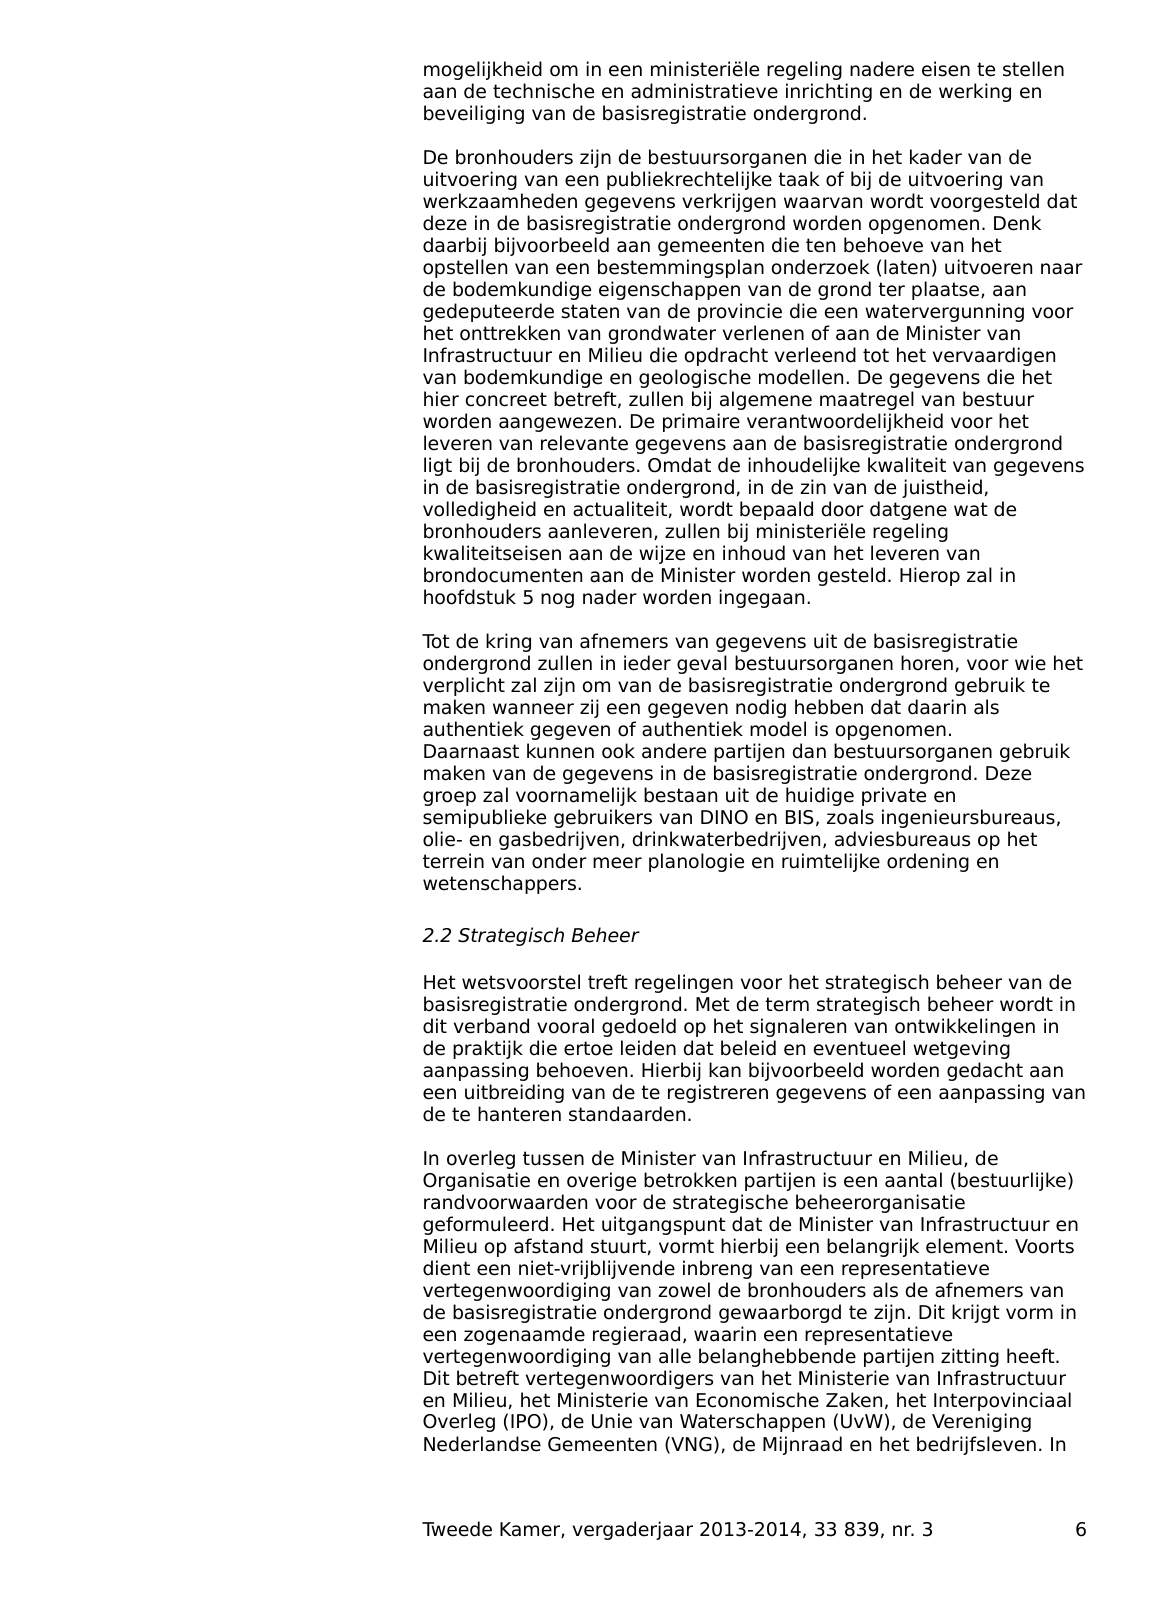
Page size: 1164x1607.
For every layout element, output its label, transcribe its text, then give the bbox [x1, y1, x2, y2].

text Daarnaast kunnen ook andere partijen dan bestuursorganen gebruik maken van de gegevens in de basisregistratie ondergrond. Deze groep zal voornamelijk bestaan uit de huidige private en semipublieke gebruikers van DINO en BIS, zoals ingenieursbureaus, olie- en gasbedrijven, drinkwaterbedrijven, adviesbureaus op het terrein van onder meer planologie en ruimtelijke ordening en wetenschappers. [422, 741, 1087, 895]
text Het wetsvoorstel treft regelingen voor het strategisch beheer van de basisregistratie ondergrond. Met de term strategisch beheer wordt in dit verband vooral gedoeld op het signaleren van ontwikkelingen in de praktijk die ertoe leiden dat beleid en eventueel wetgeving aanpassing behoeven. Hierbij kan bijvoorbeeld worden gedacht aan een uitbreiding van de te registreren gegevens of een aanpassing van de te hanteren standaarden. [422, 972, 1087, 1126]
text In overleg tussen de Minister van Infrastructuur en Milieu, de Organisatie en overige betrokken partijen is een aantal (bestuurlijke) randvoorwaarden voor de strategische beheerorganisatie geformuleerd. Het uitgangspunt dat de Minister van Infrastructuur en Milieu op afstand stuurt, vormt hierbij een belangrijk element. Voorts dient een niet-vrijblijvende inbreng van een representatieve vertegenwoordiging van zowel de bronhouders als de afnemers van de basisregistratie ondergrond gewaarborgd te zijn. Dit krijgt vorm in een zogenaamde regieraad, waarin een representatieve vertegenwoordiging van alle belanghebbende partijen zitting heeft. Dit betreft vertegenwoordigers van het Ministerie van Infrastructuur en Milieu, het Ministerie van Economische Zaken, het Interpovinciaal Overleg (IPO), de Unie van Waterschappen (UvW), de Vereniging Nederlandse Gemeenten (VNG), de Mijnraad en het bedrijfsleven. In [422, 1148, 1087, 1455]
subtitle 2.2 Strategisch Beheer [422, 925, 1087, 947]
text De bronhouders zijn de bestuursorganen die in het kader van de uitvoering van een publiekrechtelijke taak of bij de uitvoering van werkzaamheden gegevens verkrijgen waarvan wordt voorgesteld dat deze in de basisregistratie ondergrond worden opgenomen. Denk daarbij bijvoorbeeld aan gemeenten die ten behoeve van het opstellen van een bestemmingsplan onderzoek (laten) uitvoeren naar de bodemkundige eigenschappen van de grond ter plaatse, aan gedeputeerde staten van de provincie die een watervergunning voor het onttrekken van grondwater verlenen of aan de Minister van Infrastructuur en Milieu die opdracht verleend tot het vervaardigen van bodemkundige en geologische modellen. De gegevens die het hier concreet betreft, zullen bij algemene maatregel van bestuur worden aangewezen. De primaire verantwoordelijkheid voor het leveren van relevante gegevens aan de basisregistratie ondergrond ligt bij de bronhouders. Omdat de inhoudelijke kwaliteit van gegevens in de basisregistratie ondergrond, in de zin van de juistheid, volledigheid en actualiteit, wordt bepaald door datgene wat de bronhouders aanleveren, zullen bij ministeriële regeling kwaliteitseisen aan de wijze en inhoud van het leveren van brondocumenten aan de Minister worden gesteld. Hierop zal in hoofdstuk 5 nog nader worden ingegaan. [422, 147, 1087, 609]
text Tot de kring van afnemers van gegevens uit de basisregistratie ondergrond zullen in ieder geval bestuursorganen horen, voor wie het verplicht zal zijn om van de basisregistratie ondergrond gebruik te maken wanneer zij een gegeven nodig hebben dat daarin als authentiek gegeven of authentiek model is opgenomen. [422, 631, 1087, 741]
text mogelijkheid om in een ministeriële regeling nadere eisen te stellen aan de technische en administratieve inrichting en de werking en beveiliging van de basisregistratie ondergrond. [422, 59, 1087, 125]
